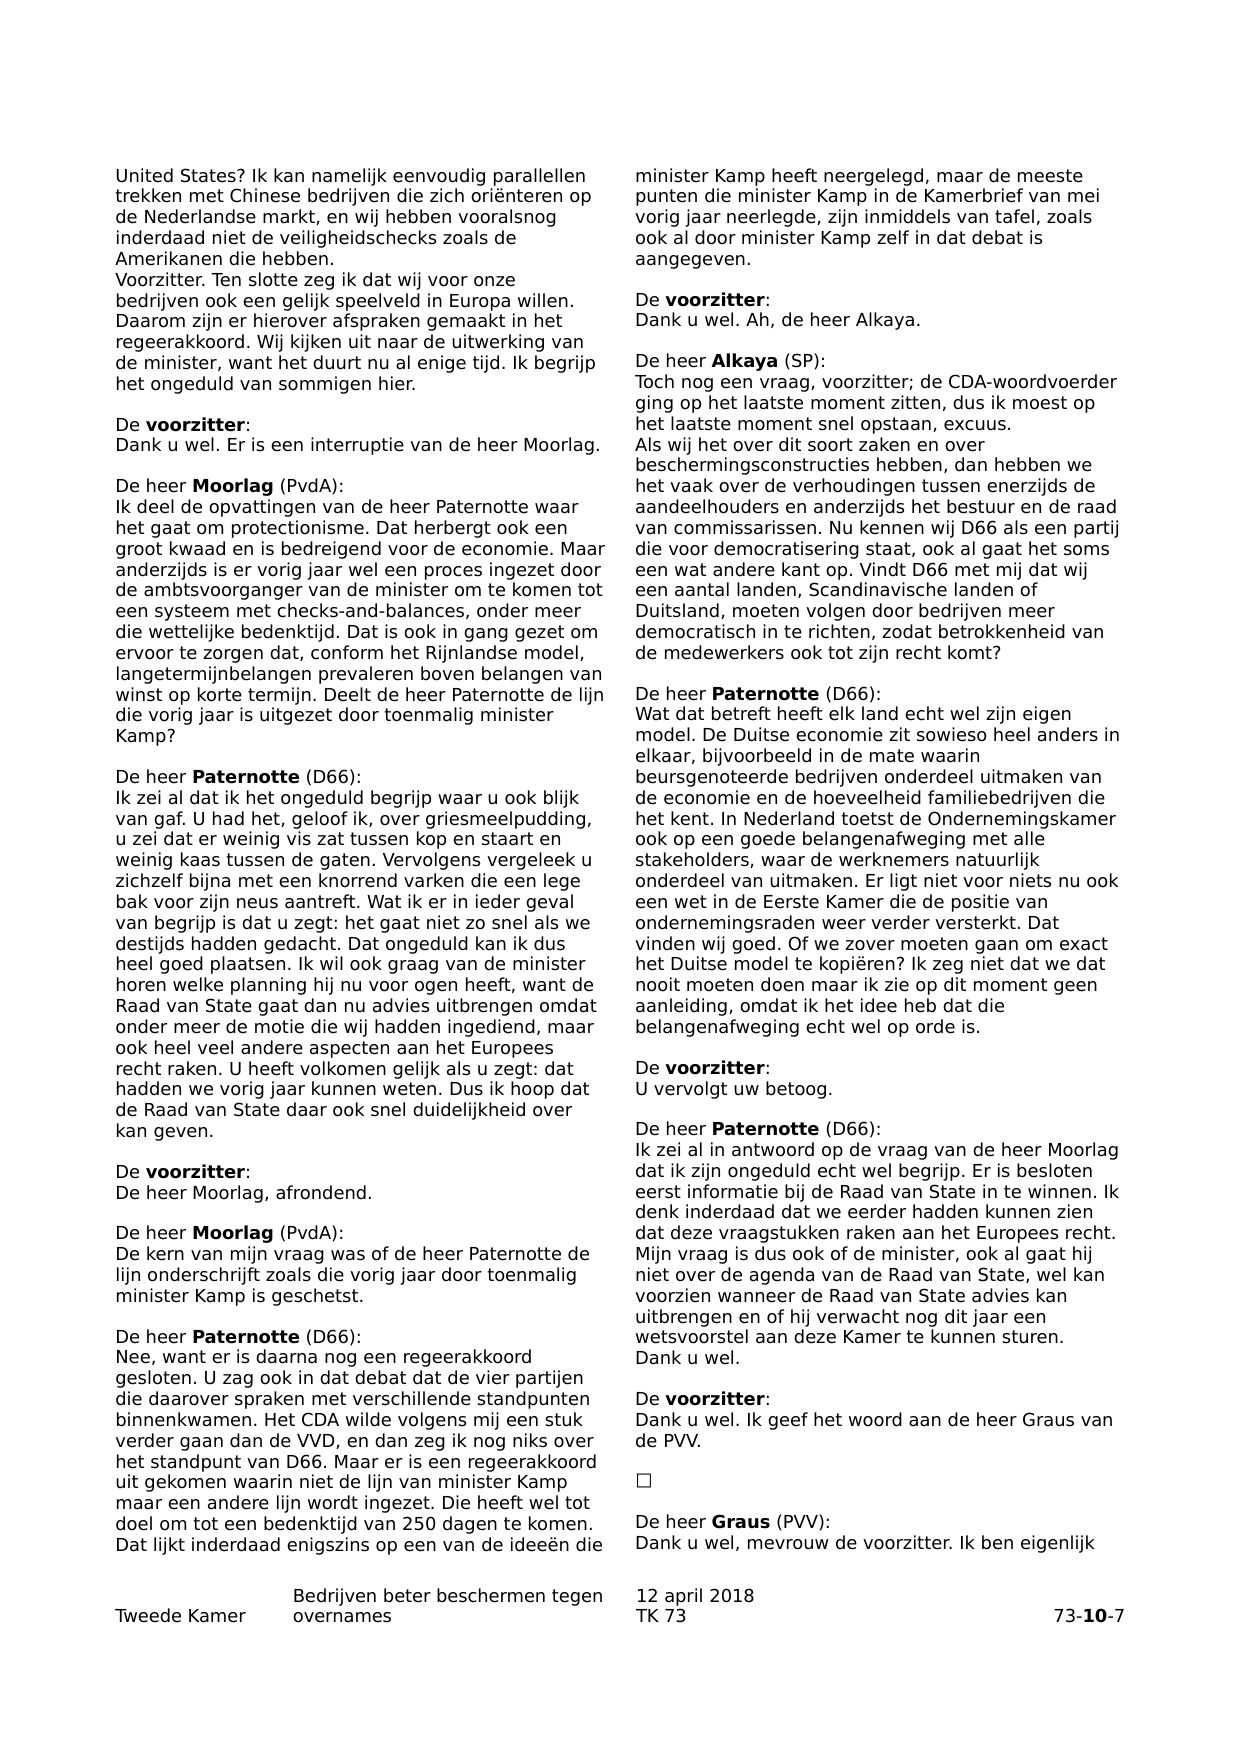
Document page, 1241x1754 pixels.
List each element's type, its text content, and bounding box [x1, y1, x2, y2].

text Ik deel de opvattingen van de heer Paternotte waar het gaat om protectionisme. Dat herbergt ook een groot kwaad en is bedreigend voor de economie. Maar anderzijds is er vorig jaar wel een proces ingezet door de ambtsvoorganger van de minister om te komen tot een systeem met checks-and-balances, onder meer die wettelijke bedenktijd. Dat is ook in gang gezet om ervoor te zorgen dat, conform het Rijnlandse model, langetermijnbelangen prevaleren boven belangen van winst op korte termijn. Deelt de heer Paternotte de lijn die vorig jaar is uitgezet door toenmalig minister Kamp? [115, 497, 605, 747]
text De heer Paternotte (D66): [635, 1119, 1125, 1140]
text De voorzitter: [635, 289, 1125, 310]
text De heer Graus (PVV): [635, 1512, 1125, 1533]
text Dank u wel. Ik geef het woord aan de heer Graus van de PVV. [635, 1410, 1125, 1451]
text De heer Moorlag (PvdA): [115, 476, 605, 497]
text De voorzitter: [115, 1162, 605, 1182]
text De heer Moorlag, afrondend. [115, 1182, 605, 1203]
text Dank u wel, mevrouw de voorzitter. Ik ben eigenlijk [635, 1533, 1125, 1554]
text Als wij het over dit soort zaken en over beschermingsconstructies hebben, dan hebben we het vaak over de verhoudingen tussen enerzijds de aandeelhouders en anderzijds het bestuur en de raad van commissarissen. Nu kennen wij D66 als een partij die voor democratisering staat, ook al gaat het soms een wat andere kant op. Vindt D66 met mij dat wij een aantal landen, Scandinavische landen of Duitsland, moeten volgen door bedrijven meer democratisch in te richten, zodat betrokkenheid van de medewerkers ook tot zijn recht komt? [635, 434, 1125, 663]
text De heer Alkaya (SP): [635, 351, 1125, 372]
text ⬜ [635, 1471, 1125, 1492]
text De heer Paternotte (D66): [635, 683, 1125, 704]
text Ik zei al in antwoord op de vraag van de heer Moorlag dat ik zijn ongeduld echt wel begrijp. Er is besloten eerst informatie bij de Raad van State in te winnen. Ik denk inderdaad dat we eerder hadden kunnen zien dat deze vraagstukken raken aan het Europees recht. Mijn vraag is dus ook of de minister, ook al gaat hij niet over de agenda van de Raad van State, wel kan voorzien wanneer de Raad van State advies kan uitbrengen en of hij verwacht nog dit jaar een wetsvoorstel aan deze Kamer te kunnen sturen. [635, 1140, 1125, 1348]
text Wat dat betreft heeft elk land echt wel zijn eigen model. De Duitse economie zit sowieso heel anders in elkaar, bijvoorbeeld in de mate waarin beursgenoteerde bedrijven onderdeel uitmaken van de economie en de hoeveelheid familiebedrijven die het kent. In Nederland toetst de Ondernemingskamer ook op een goede belangenafweging met alle stakeholders, waar de werknemers natuurlijk onderdeel van uitmaken. Er ligt niet voor niets nu ook een wet in de Eerste Kamer die de positie van ondernemingsraden weer verder versterkt. Dat vinden wij goed. Of we zover moeten gaan om exact het Duitse model te kopiëren? Ik zeg niet dat we dat nooit moeten doen maar ik zie op dit moment geen aanleiding, omdat ik het idee heb dat die belangenafweging echt wel op orde is. [635, 704, 1125, 1037]
text Dank u wel. Ah, de heer Alkaya. [635, 310, 1125, 331]
text De voorzitter: [115, 414, 605, 435]
text Dank u wel. Er is een interruptie van de heer Moorlag. [115, 435, 605, 456]
text Nee, want er is daarna nog een regeerakkoord gesloten. U zag ook in dat debat dat de vier partijen die daarover spraken met verschillende standpunten binnenkwamen. Het CDA wilde volgens mij een stuk verder gaan dan de VVD, en dan zeg ik nog niks over het standpunt van D66. Maar er is een regeerakkoord uit gekomen waarin niet de lijn van minister Kamp maar een andere lijn wordt ingezet. Die heeft wel tot doel om tot een bedenktijd van 250 dagen te komen. Dat lijkt inderdaad enigszins op een van de ideeën die [115, 1347, 605, 1556]
text De voorzitter: [635, 1057, 1125, 1078]
text De heer Paternotte (D66): [115, 767, 605, 787]
text Voorzitter. Ten slotte zeg ik dat wij voor onze bedrijven ook een gelijk speelveld in Europa willen. Daarom zijn er hierover afspraken gemaakt in het regeerakkoord. Wij kijken uit naar de uitwerking van de minister, want het duurt nu al enige tijd. Ik begrijp het ongeduld van sommigen hier. [115, 269, 605, 394]
text United States? Ik kan namelijk eenvoudig parallellen trekken met Chinese bedrijven die zich oriënteren op de Nederlandse markt, en wij hebben vooralsnog inderdaad niet de veiligheidschecks zoals de Amerikanen die hebben. [115, 165, 605, 269]
text De voorzitter: [635, 1389, 1125, 1410]
text U vervolgt uw betoog. [635, 1078, 1125, 1099]
text De kern van mijn vraag was of de heer Paternotte de lijn onderschrijft zoals die vorig jaar door toenmalig minister Kamp is geschetst. [115, 1244, 605, 1306]
text Ik zei al dat ik het ongeduld begrijp waar u ook blijk van gaf. U had het, geloof ik, over griesmeelpudding, u zei dat er weinig vis zat tussen kop en staart en weinig kaas tussen de gaten. Vervolgens vergeleek u zichzelf bijna met een knorrend varken die een lege bak voor zijn neus aantreft. Wat ik er in ieder geval van begrijp is dat u zegt: het gaat niet zo snel als we destijds hadden gedacht. Dat ongeduld kan ik dus heel goed plaatsen. Ik wil ook graag van de minister horen welke planning hij nu voor ogen heeft, want de Raad van State gaat dan nu advies uitbrengen omdat onder meer de motie die wij hadden ingediend, maar ook heel veel andere aspecten aan het Europees recht raken. U heeft volkomen gelijk als u zegt: dat hadden we vorig jaar kunnen weten. Dus ik hoop dat de Raad van State daar ook snel duidelijkheid over kan geven. [115, 787, 605, 1142]
text Dank u wel. [635, 1348, 1125, 1369]
text Toch nog een vraag, voorzitter; de CDA-woordvoerder ging op het laatste moment zitten, dus ik moest op het laatste moment snel opstaan, excuus. [635, 372, 1125, 434]
text De heer Paternotte (D66): [115, 1326, 605, 1347]
text De heer Moorlag (PvdA): [115, 1223, 605, 1244]
text minister Kamp heeft neergelegd, maar de meeste punten die minister Kamp in de Kamerbrief van mei vorig jaar neerlegde, zijn inmiddels van tafel, zoals ook al door minister Kamp zelf in dat debat is aangegeven. [635, 165, 1125, 269]
